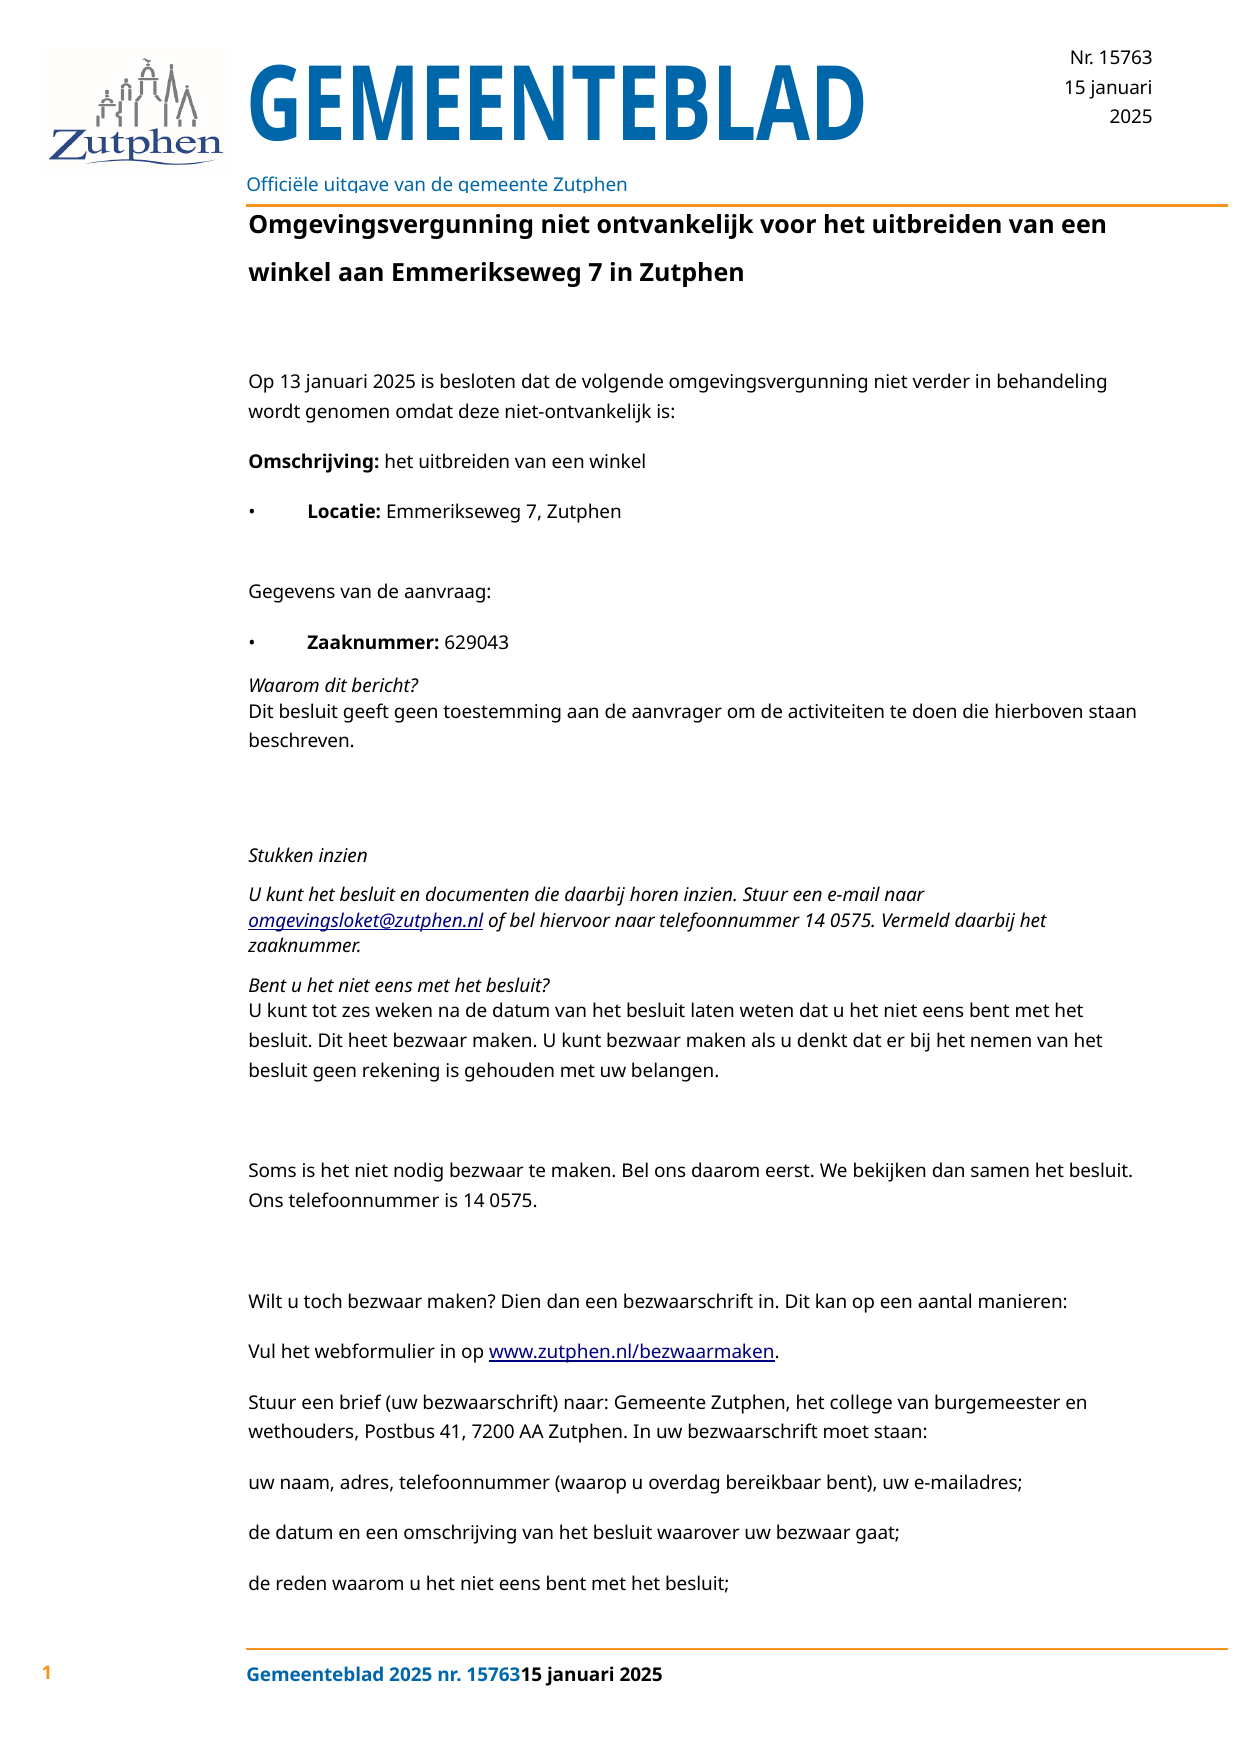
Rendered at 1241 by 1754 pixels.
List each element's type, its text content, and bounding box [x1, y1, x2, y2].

list Locatie: Emmerikseweg 7, Zutphen [248, 499, 1152, 524]
text Stukken inzien [248, 842, 1152, 868]
text Omgevingsvergunning niet ontvankelijk voor het uitbreiden van een winkel aan Emmerikseweg 7 in Zutphen [248, 207, 1152, 288]
list Zaaknummer: 629043 [248, 629, 1152, 655]
text U kunt tot zes weken na de datum van het besluit laten weten dat u het niet eens bent met het besluit. Dit heet bezwaar maken. U kunt bezwaar maken als u denkt dat er bij het nemen van het besluit geen rekening is gehouden met uw belangen. [248, 998, 1152, 1083]
text Omschrijving: het uitbreiden van een winkel [248, 448, 1152, 474]
text Gegevens van de aanvraag: [248, 579, 1152, 604]
text Dit besluit geeft geen toestemming aan de aanvrager om de activiteiten te doen die hierboven staan beschreven. [248, 698, 1152, 753]
text Waarom dit bericht? [248, 672, 1152, 698]
text Soms is het niet nodig bezwaar te maken. Bel ons daarom eerst. We bekijken dan samen het besluit. Ons telefoonnummer is 14 0575. [248, 1158, 1152, 1213]
text de reden waarom u het niet eens bent met het besluit; [248, 1570, 1152, 1596]
text Vul het webformulier in op www.zutphen.nl/bezwaarmaken. [248, 1338, 1152, 1364]
text Bent u het niet eens met het besluit? [248, 972, 1152, 998]
picture [41, 47, 231, 172]
text uw naam, adres, telefoonnummer (waarop u overdag bereikbaar bent), uw e-mailadres; [248, 1469, 1152, 1495]
text Stuur een brief (uw bezwaarschrift) naar: Gemeente Zutphen, het college van burgemeester en wethouders, Postbus 41, 7200 AA Zutphen. In uw bezwaarschrift moet staan: [248, 1389, 1152, 1444]
text U kunt het besluit en documenten die daarbij horen inzien. Stuur een e-mail naar omgevingsloket@zutphen.nl of bel hiervoor naar telefoonnummer 14 0575. Vermeld daarbij het zaaknummer. [248, 881, 1152, 958]
text Op 13 januari 2025 is besloten dat de volgende omgevingsvergunning niet verder in behandeling wordt genomen omdat deze niet-ontvankelijk is: [248, 368, 1152, 424]
text Wilt u toch bezwaar maken? Dien dan een bezwaarschrift in. Dit kan op een aantal manieren: [248, 1288, 1152, 1314]
text de datum en een omschrijving van het besluit waarover uw bezwaar gaat; [248, 1519, 1152, 1545]
